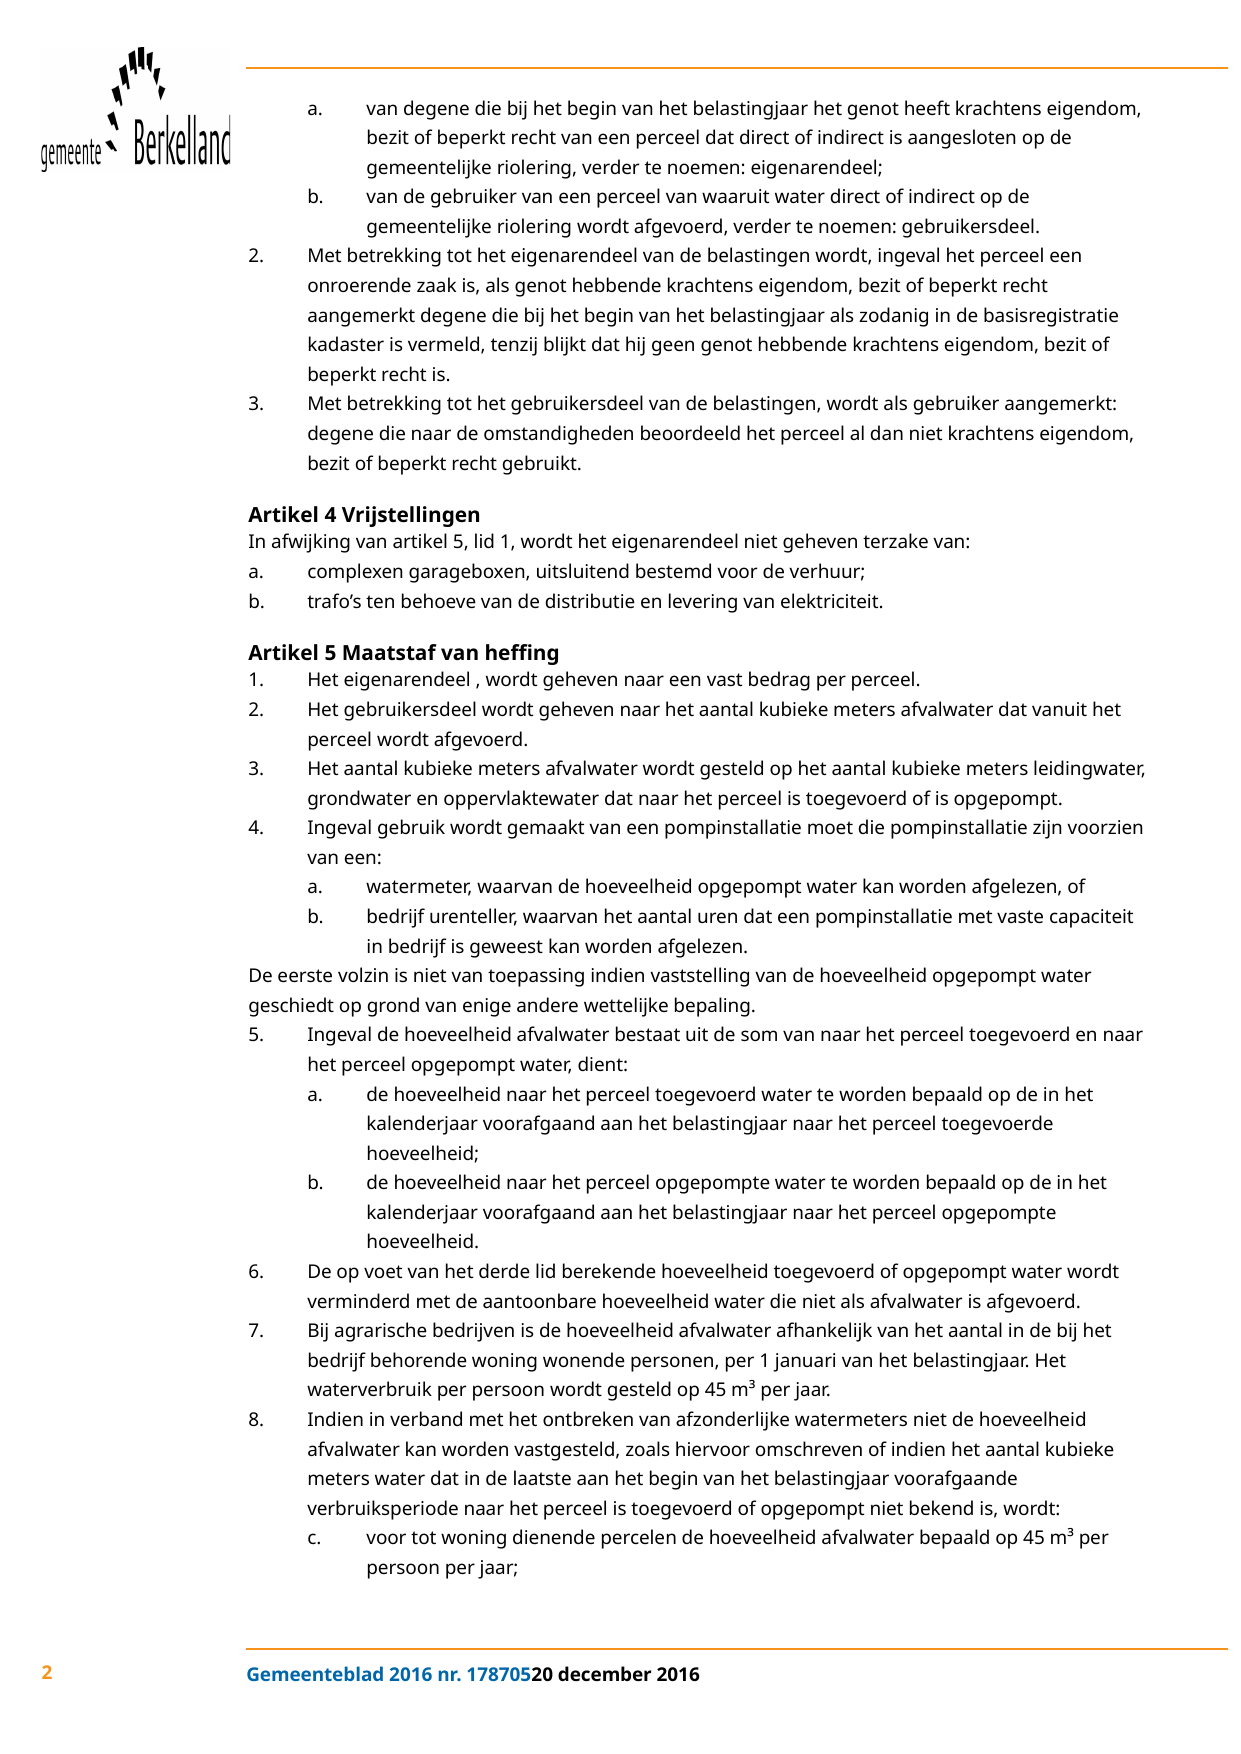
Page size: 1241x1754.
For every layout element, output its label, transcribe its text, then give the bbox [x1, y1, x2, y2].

list watermeter, waarvan de hoeveelheid opgepompt water kan worden afgelezen, of [307, 874, 1152, 899]
list van degene die bij het begin van het belastingjaar het genot heeft krachtens eigendom, bezit of beperkt recht van een perceel dat direct of indirect is aangesloten op de gemeentelijke riolering, verder te noemen: eigenarendeel; [307, 95, 1152, 180]
list Ingeval de hoeveelheid afvalwater bestaat uit de som van naar het perceel toegevoerd en naar het perceel opgepompt water, dient: [248, 1022, 1152, 1077]
list Ingeval gebruik wordt gemaakt van een pompinstallatie moet die pompinstallatie zijn voorzien van een: [248, 814, 1152, 870]
list Met betrekking tot het eigenarendeel van de belastingen wordt, ingeval het perceel een onroerende zaak is, als genot hebbende krachtens eigendom, bezit of beperkt recht aangemerkt degene die bij het begin van het belastingjaar als zodanig in de basisregistratie kadaster is vermeld, tenzij blijkt dat hij geen genot hebbende krachtens eigendom, bezit of beperkt recht is. [248, 243, 1152, 387]
picture [41, 47, 231, 172]
list Het aantal kubieke meters afvalwater wordt gesteld op het aantal kubieke meters leidingwater, grondwater en oppervlaktewater dat naar het perceel is toegevoerd of is opgepompt. [248, 755, 1152, 811]
list Bij agrarische bedrijven is de hoeveelheid afvalwater afhankelijk van het aantal in de bij het bedrijf behorende woning wonende personen, per 1 januari van het belastingjaar. Het waterverbruik per persoon wordt gesteld op 45 m³ per jaar. [248, 1317, 1152, 1402]
text In afwijking van artikel 5, lid 1, wordt het eigenarendeel niet geheven terzake van: [248, 529, 1152, 554]
list voor tot woning dienende percelen de hoeveelheid afvalwater bepaald op 45 m³ per persoon per jaar; [307, 1524, 1152, 1580]
list Indien in verband met het ontbreken van afzonderlijke watermeters niet de hoeveelheid afvalwater kan worden vastgesteld, zoals hiervoor omschreven of indien het aantal kubieke meters water dat in de laatste aan het begin van het belastingjaar voorafgaande verbruiksperiode naar het perceel is toegevoerd of opgepompt niet bekend is, wordt: [248, 1406, 1152, 1521]
list de hoeveelheid naar het perceel opgepompte water te worden bepaald op de in het kalenderjaar voorafgaand aan het belastingjaar naar het perceel opgepompte hoeveelheid. [307, 1169, 1152, 1254]
text Artikel 5 Maatstaf van heffing [248, 638, 1152, 667]
text De eerste volzin is niet van toepassing indien vaststelling van de hoeveelheid opgepompt water geschiedt op grond van enige andere wettelijke bepaling. [248, 962, 1152, 1018]
list trafo’s ten behoeve van de distributie en levering van elektriciteit. [248, 588, 1152, 613]
list De op voet van het derde lid berekende hoeveelheid toegevoerd of opgepompt water wordt verminderd met de aantoonbare hoeveelheid water die niet als afvalwater is afgevoerd. [248, 1258, 1152, 1314]
list Het eigenarendeel , wordt geheven naar een vast bedrag per perceel. [248, 667, 1152, 692]
text Artikel 4 Vrijstellingen [248, 500, 1152, 529]
list de hoeveelheid naar het perceel toegevoerd water te worden bepaald op de in het kalenderjaar voorafgaand aan het belastingjaar naar het perceel toegevoerde hoeveelheid; [307, 1081, 1152, 1166]
list Het gebruikersdeel wordt geheven naar het aantal kubieke meters afvalwater dat vanuit het perceel wordt afgevoerd. [248, 696, 1152, 752]
list Met betrekking tot het gebruikersdeel van de belastingen, wordt als gebruiker aangemerkt: degene die naar de omstandigheden beoordeeld het perceel al dan niet krachtens eigendom, bezit of beperkt recht gebruikt. [248, 391, 1152, 476]
list bedrijf urenteller, waarvan het aantal uren dat een pompinstallatie met vaste capaciteit in bedrijf is geweest kan worden afgelezen. [307, 903, 1152, 959]
list complexen garageboxen, uitsluitend bestemd voor de verhuur; [248, 558, 1152, 584]
list van de gebruiker van een perceel van waaruit water direct of indirect op de gemeentelijke riolering wordt afgevoerd, verder te noemen: gebruikersdeel. [307, 183, 1152, 239]
